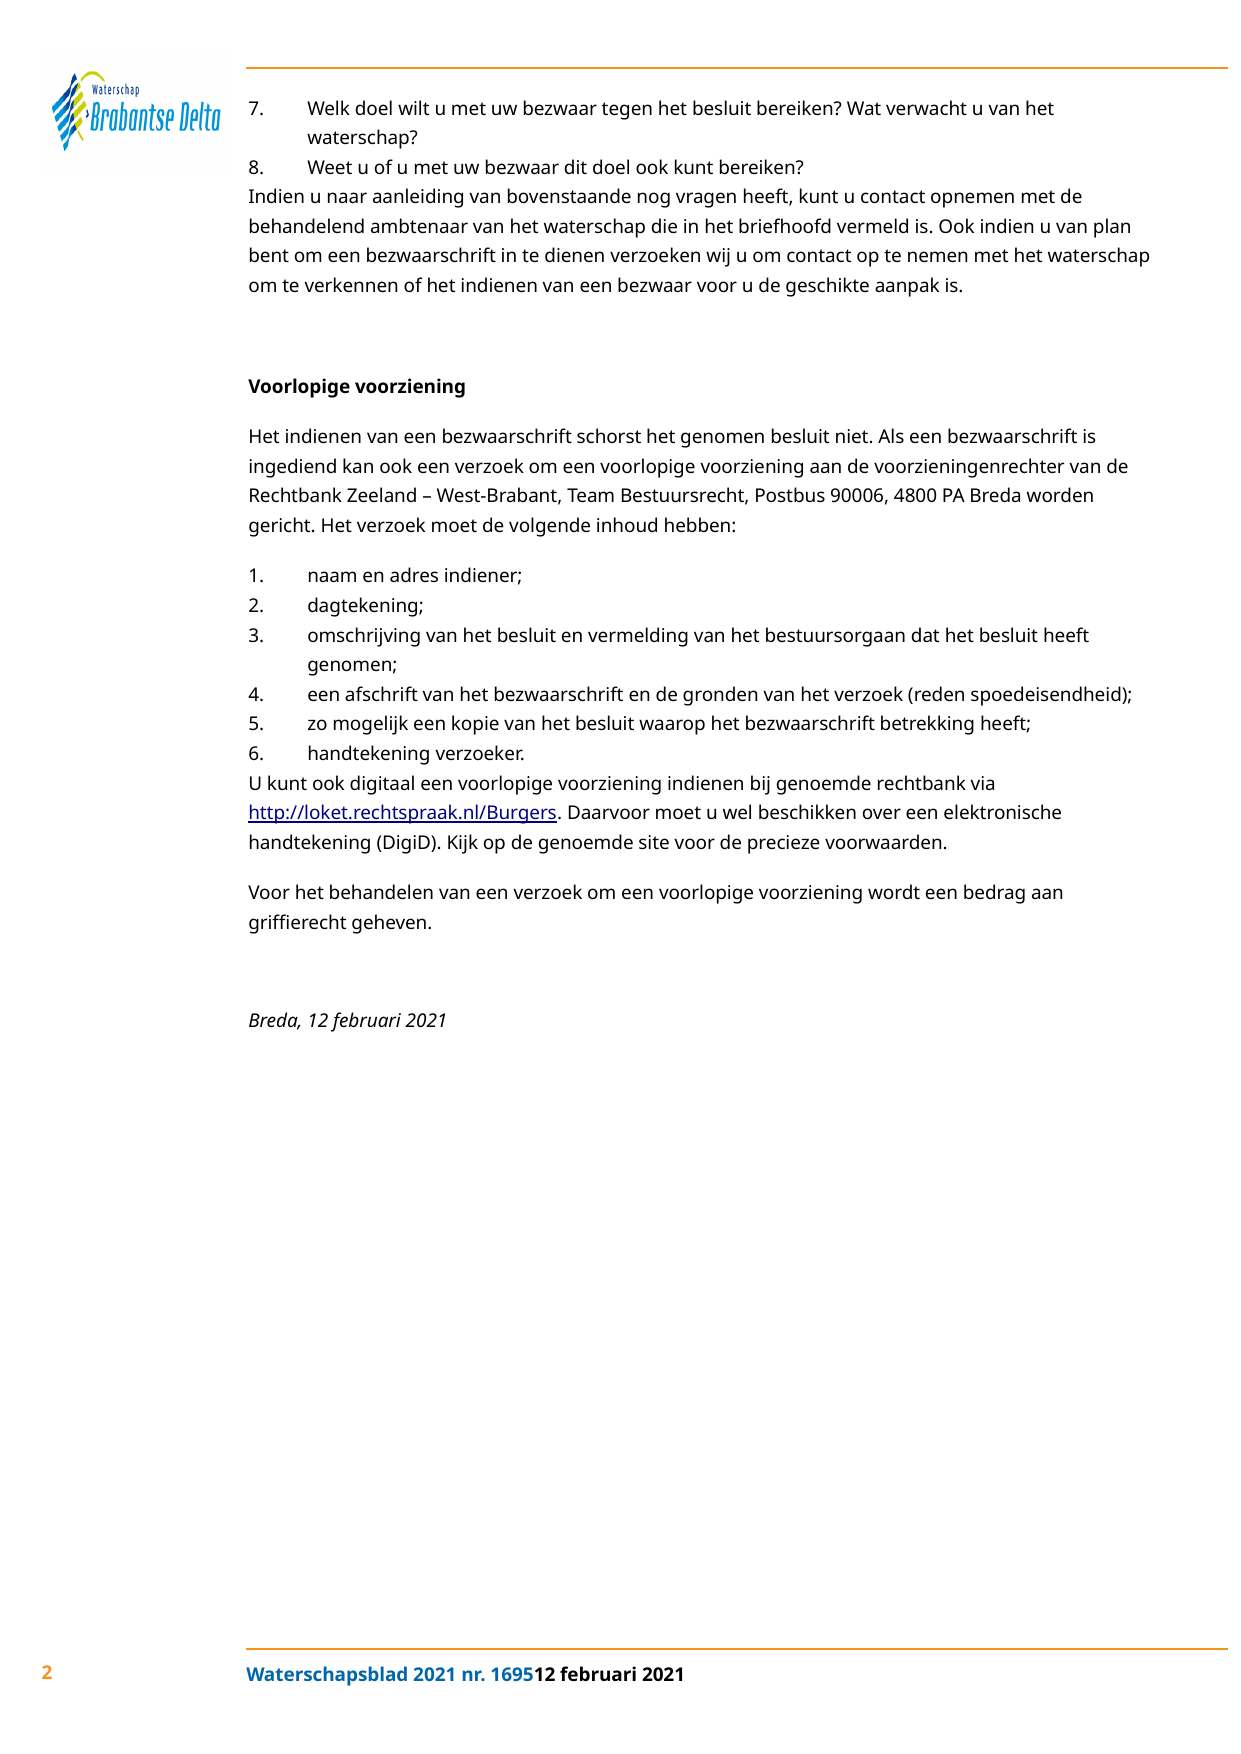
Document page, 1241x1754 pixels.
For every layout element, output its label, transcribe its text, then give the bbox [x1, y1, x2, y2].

text Het indienen van een bezwaarschrift schorst het genomen besluit niet. Als een bezwaarschrift is ingediend kan ook een verzoek om een voorlopige voorziening aan de voorzieningenrechter van de Rechtbank Zeeland – West-Brabant, Team Bestuursrecht, Postbus 90006, 4800 PA Breda worden gericht. Het verzoek moet de volgende inhoud hebben: [248, 423, 1152, 538]
text Breda, 12 februari 2021 [248, 1007, 1152, 1033]
picture [41, 47, 231, 172]
text Voor het behandelen van een verzoek om een voorlopige voorziening wordt een bedrag aan griffierecht geheven. [248, 879, 1152, 935]
list Weet u of u met uw bezwaar dit doel ook kunt bereiken? [248, 154, 1152, 180]
list Welk doel wilt u met uw bezwaar tegen het besluit bereiken? Wat verwacht u van het waterschap? [248, 95, 1152, 150]
list naam en adres indiener; [248, 563, 1152, 588]
text Voorlopige voorziening [248, 373, 1152, 399]
list een afschrift van het bezwaarschrift en de gronden van het verzoek (reden spoedeisendheid); [248, 681, 1152, 707]
list omschrijving van het besluit en vermelding van het bestuursorgaan dat het besluit heeft genomen; [248, 622, 1152, 677]
list dagtekening; [248, 592, 1152, 618]
list zo mogelijk een kopie van het besluit waarop het bezwaarschrift betrekking heeft; [248, 711, 1152, 736]
text Indien u naar aanleiding van bovenstaande nog vragen heeft, kunt u contact opnemen met de behandelend ambtenaar van het waterschap die in het briefhoofd vermeld is. Ook indien u van plan bent om een bezwaarschrift in te dienen verzoeken wij u om contact op te nemen met het waterschap om te verkennen of het indienen van een bezwaar voor u de geschikte aanpak is. [248, 183, 1152, 298]
text U kunt ook digitaal een voorlopige voorziening indienen bij genoemde rechtbank via http://loket.rechtspraak.nl/Burgers. Daarvoor moet u wel beschikken over een elektronische handtekening (DigiD). Kijk op de genoemde site voor de precieze voorwaarden. [248, 770, 1152, 855]
list handtekening verzoeker. [248, 740, 1152, 766]
